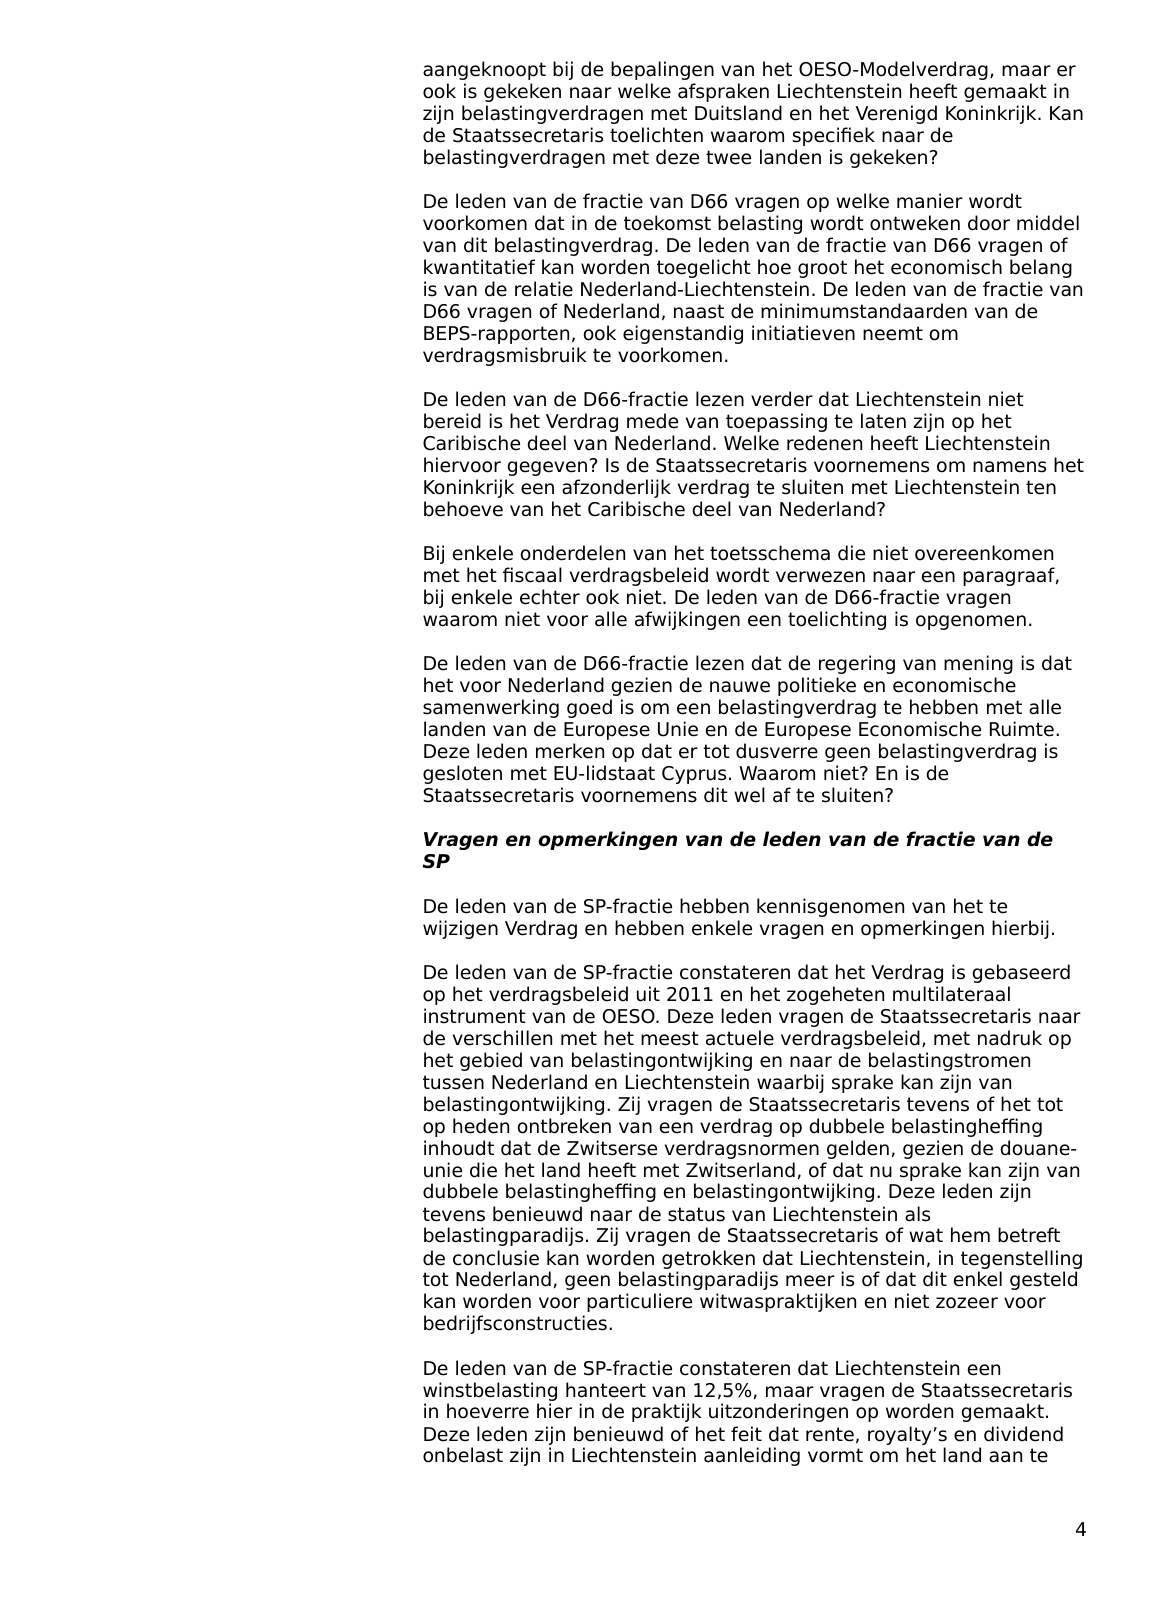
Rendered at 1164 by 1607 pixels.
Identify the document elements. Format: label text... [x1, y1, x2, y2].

subtitle Vragen en opmerkingen van de leden van de fractie van de SP [422, 829, 1087, 873]
text De leden van de SP-fractie constateren dat het Verdrag is gebaseerd op het verdragsbeleid uit 2011 en het zogeheten multilateraal instrument van de OESO. Deze leden vragen de Staatssecretaris naar de verschillen met het meest actuele verdragsbeleid, met nadruk op het gebied van belastingontwijking en naar de belastingstromen tussen Nederland en Liechtenstein waarbij sprake kan zijn van belastingontwijking. Zij vragen de Staatssecretaris tevens of het tot op heden ontbreken van een verdrag op dubbele belastingheffing inhoudt dat de Zwitserse verdragsnormen gelden, gezien de douane-unie die het land heeft met Zwitserland, of dat nu sprake kan zijn van dubbele belastingheffing en belastingontwijking. Deze leden zijn tevens benieuwd naar de status van Liechtenstein als belastingparadijs. Zij vragen de Staatssecretaris of wat hem betreft de conclusie kan worden getrokken dat Liechtenstein, in tegenstelling tot Nederland, geen belastingparadijs meer is of dat dit enkel gesteld kan worden voor particuliere witwaspraktijken en niet zozeer voor bedrijfsconstructies. [422, 962, 1087, 1335]
text De leden van de fractie van D66 vragen op welke manier wordt voorkomen dat in de toekomst belasting wordt ontweken door middel van dit belastingverdrag. De leden van de fractie van D66 vragen of kwantitatief kan worden toegelicht hoe groot het economisch belang is van de relatie Nederland-Liechtenstein. De leden van de fractie van D66 vragen of Nederland, naast de minimumstandaarden van de BEPS-rapporten, ook eigenstandig initiatieven neemt om verdragsmisbruik te voorkomen. [422, 191, 1087, 367]
text De leden van de D66-fractie lezen dat de regering van mening is dat het voor Nederland gezien de nauwe politieke en economische samenwerking goed is om een belastingverdrag te hebben met alle landen van de Europese Unie en de Europese Economische Ruimte. Deze leden merken op dat er tot dusverre geen belastingverdrag is gesloten met EU-lidstaat Cyprus. Waarom niet? En is de Staatssecretaris voornemens dit wel af te sluiten? [422, 653, 1087, 807]
text Bij enkele onderdelen van het toetsschema die niet overeenkomen met het fiscaal verdragsbeleid wordt verwezen naar een paragraaf, bij enkele echter ook niet. De leden van de D66-fractie vragen waarom niet voor alle afwijkingen een toelichting is opgenomen. [422, 543, 1087, 631]
text aangeknoopt bij de bepalingen van het OESO-Modelverdrag, maar er ook is gekeken naar welke afspraken Liechtenstein heeft gemaakt in zijn belastingverdragen met Duitsland en het Verenigd Koninkrijk. Kan de Staatssecretaris toelichten waarom specifiek naar de belastingverdragen met deze twee landen is gekeken? [422, 59, 1087, 169]
text De leden van de SP-fractie hebben kennisgenomen van het te wijzigen Verdrag en hebben enkele vragen en opmerkingen hierbij. [422, 896, 1087, 939]
text De leden van de SP-fractie constateren dat Liechtenstein een winstbelasting hanteert van 12,5%, maar vragen de Staatssecretaris in hoeverre hier in de praktijk uitzonderingen op worden gemaakt. Deze leden zijn benieuwd of het feit dat rente, royalty’s en dividend onbelast zijn in Liechtenstein aanleiding vormt om het land aan te [422, 1357, 1087, 1467]
text De leden van de D66-fractie lezen verder dat Liechtenstein niet bereid is het Verdrag mede van toepassing te laten zijn op het Caribische deel van Nederland. Welke redenen heeft Liechtenstein hiervoor gegeven? Is de Staatssecretaris voornemens om namens het Koninkrijk een afzonderlijk verdrag te sluiten met Liechtenstein ten behoeve van het Caribische deel van Nederland? [422, 389, 1087, 521]
